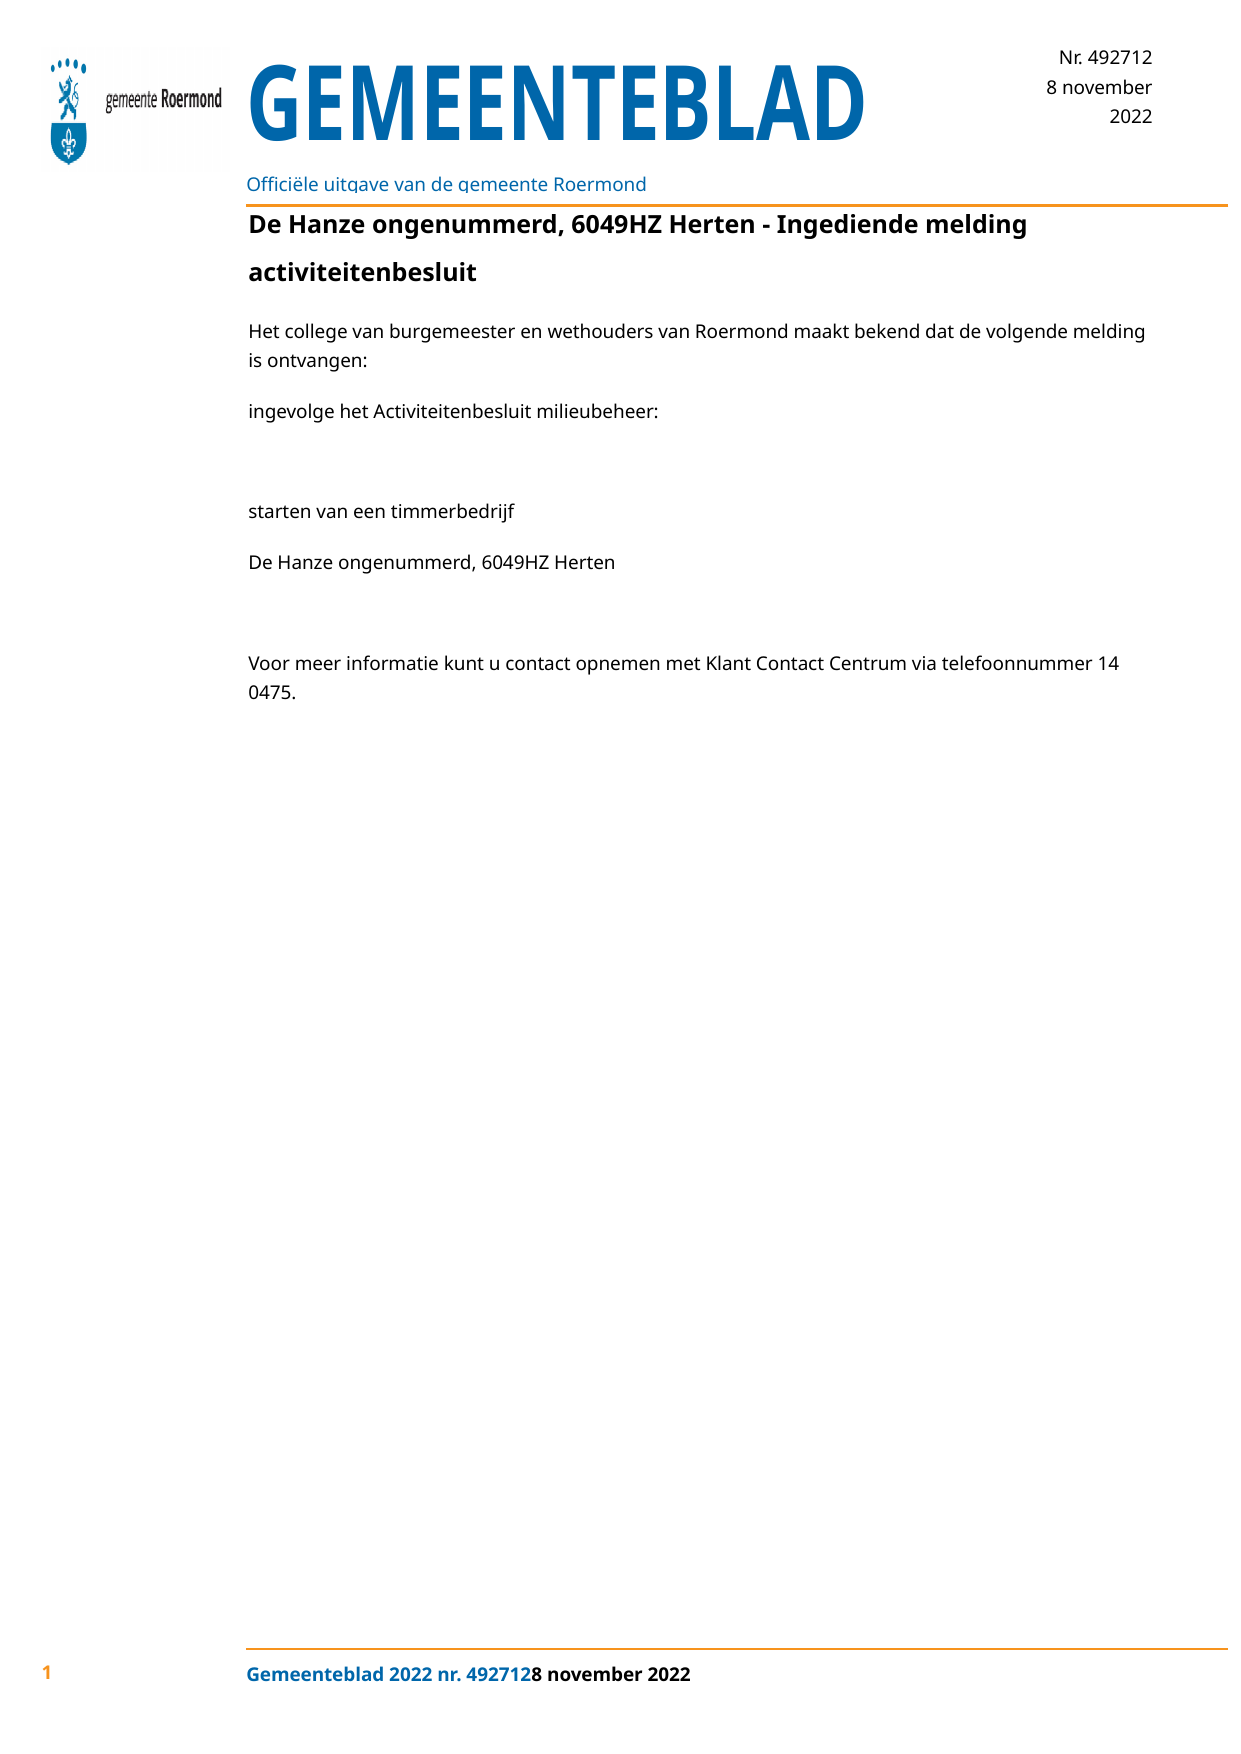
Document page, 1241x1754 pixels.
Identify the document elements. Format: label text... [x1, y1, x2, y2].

text Het college van burgemeester en wethouders van Roermond maakt bekend dat de volgende melding is ontvangen: [248, 318, 1152, 373]
text De Hanze ongenummerd, 6049HZ Herten - Ingediende melding activiteitenbesluit [248, 207, 1152, 288]
text De Hanze ongenummerd, 6049HZ Herten [248, 549, 1152, 575]
text starten van een timmerbedrijf [248, 499, 1152, 524]
picture [41, 47, 231, 172]
text Voor meer informatie kunt u contact opnemen met Klant Contact Centrum via telefoonnummer 14 0475. [248, 650, 1152, 705]
text ingevolge het Activiteitenbesluit milieubeheer: [248, 398, 1152, 424]
